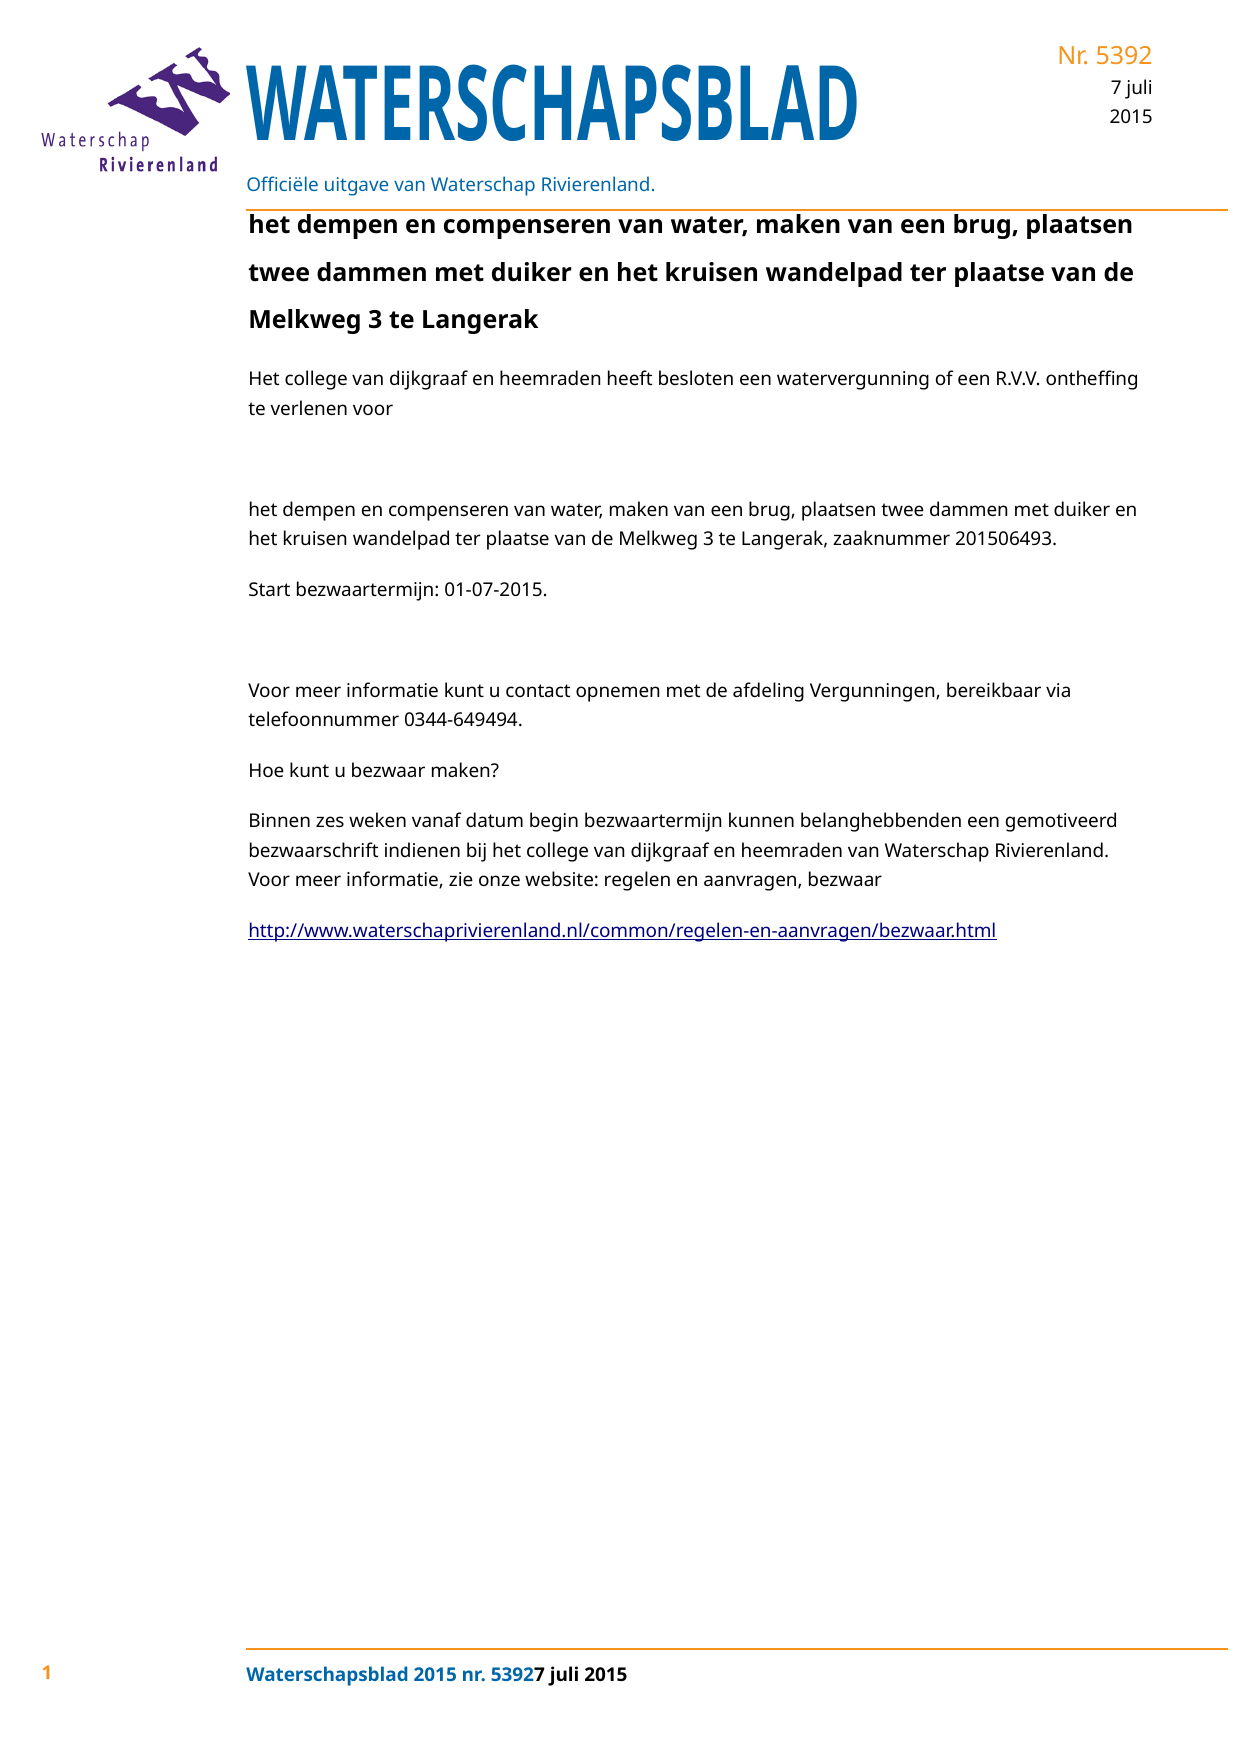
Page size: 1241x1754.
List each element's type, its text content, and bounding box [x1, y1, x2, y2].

text Het college van dijkgraaf en heemraden heeft besloten een watervergunning of een R.V.V. ontheffing te verlenen voor [248, 366, 1152, 421]
text http://www.waterschaprivierenland.nl/common/regelen-en-aanvragen/bezwaar.html [248, 917, 1152, 942]
picture [41, 47, 231, 172]
text Hoe kunt u bezwaar maken? [248, 757, 1152, 782]
text Binnen zes weken vanaf datum begin bezwaartermijn kunnen belanghebbenden een gemotiveerd bezwaarschrift indienen bij het college van dijkgraaf en heemraden van Waterschap Rivierenland. Voor meer informatie, zie onze website: regelen en aanvragen, bezwaar [248, 807, 1152, 892]
text Voor meer informatie kunt u contact opnemen met de afdeling Vergunningen, bereikbaar via telefoonnummer 0344-649494. [248, 677, 1152, 732]
text het dempen en compenseren van water, maken van een brug, plaatsen twee dammen met duiker en het kruisen wandelpad ter plaatse van de Melkweg 3 te Langerak, zaaknummer 201506493. [248, 496, 1152, 551]
text Start bezwaartermijn: 01-07-2015. [248, 576, 1152, 602]
text het dempen en compenseren van water, maken van een brug, plaatsen twee dammen met duiker en het kruisen wandelpad ter plaatse van de Melkweg 3 te Langerak [248, 211, 1152, 336]
